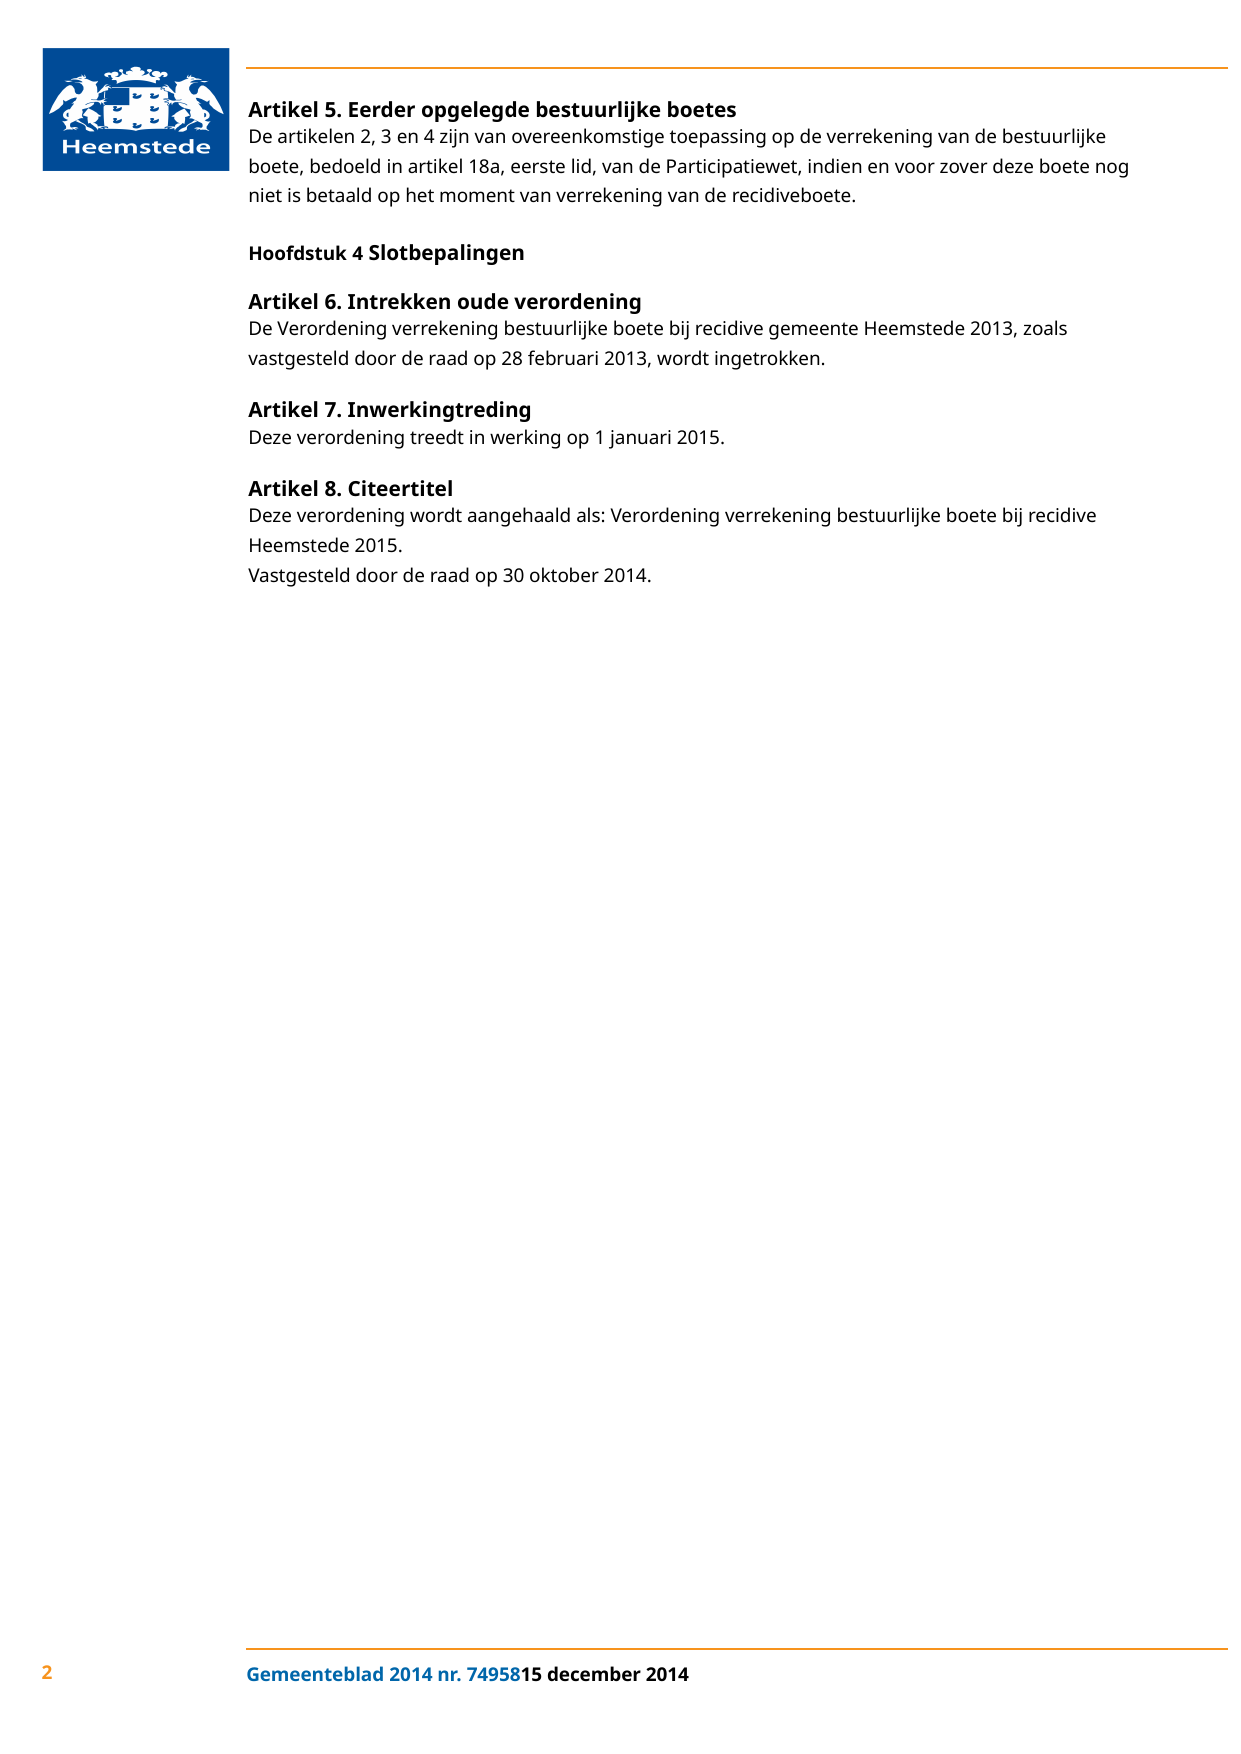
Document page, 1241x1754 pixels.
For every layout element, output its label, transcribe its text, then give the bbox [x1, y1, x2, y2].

text Artikel 5. Eerder opgelegde bestuurlijke boetes [248, 95, 1152, 123]
picture [41, 47, 231, 172]
text Vastgesteld door de raad op 30 oktober 2014. [248, 562, 1152, 588]
text Artikel 6. Intrekken oude verordening [248, 287, 1152, 315]
text Deze verordening treedt in werking op 1 januari 2015. [248, 424, 1152, 449]
text De artikelen 2, 3 en 4 zijn van overeenkomstige toepassing op de verrekening van de bestuurlijke boete, bedoeld in artikel 18a, eerste lid, van de Participatiewet, indien en voor zover deze boete nog niet is betaald op het moment van verrekening van de recidiveboete. [248, 123, 1152, 208]
text Artikel 8. Citeertitel [248, 474, 1152, 503]
text Artikel 7. Inwerkingtreding [248, 395, 1152, 424]
text Deze verordening wordt aangehaald als: Verordening verrekening bestuurlijke boete bij recidive Heemstede 2015. [248, 503, 1152, 558]
text Hoofdstuk 4 Slotbepalingen [248, 238, 1152, 266]
text De Verordening verrekening bestuurlijke boete bij recidive gemeente Heemstede 2013, zoals vastgesteld door de raad op 28 februari 2013, wordt ingetrokken. [248, 315, 1152, 371]
